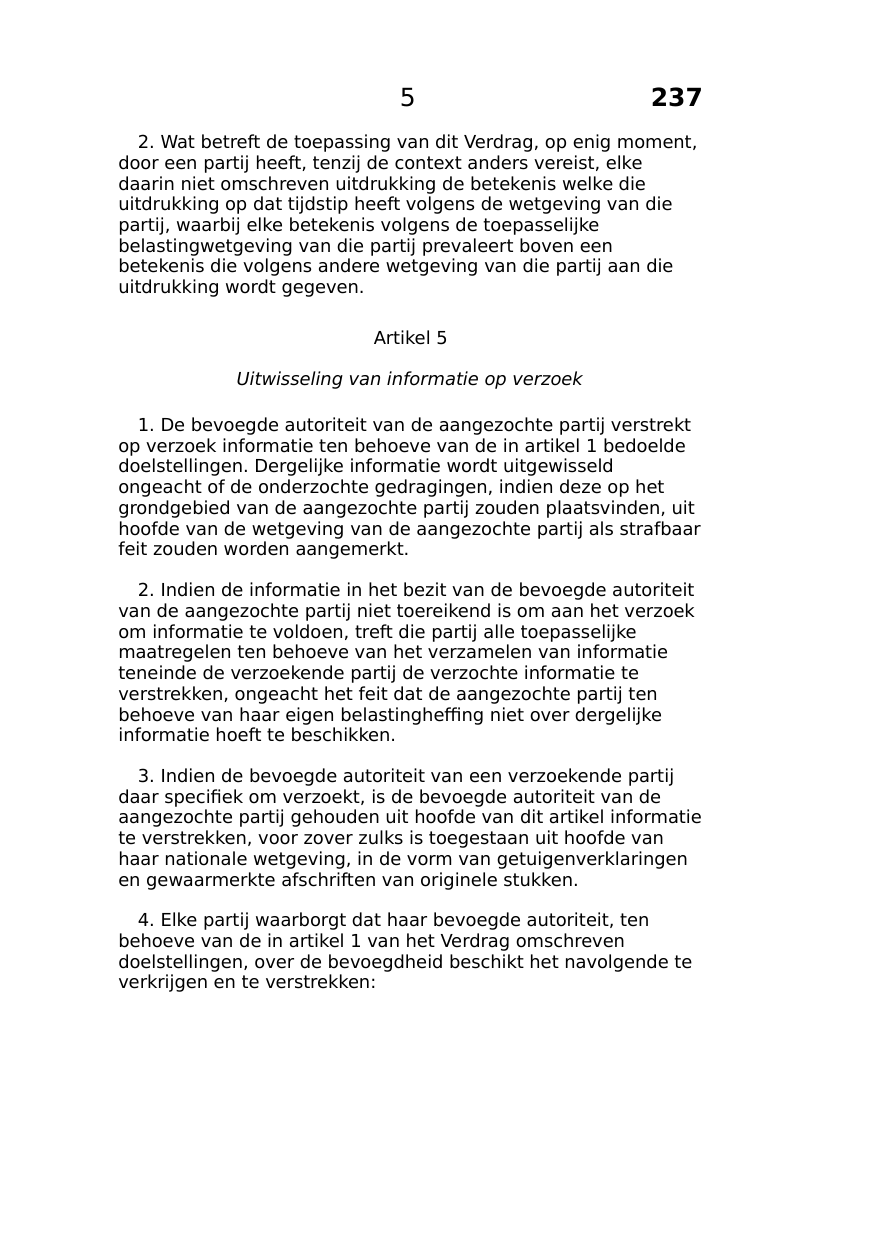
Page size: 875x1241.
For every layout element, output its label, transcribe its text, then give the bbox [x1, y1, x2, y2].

text 3. Indien de bevoegde autoriteit van een verzoekende partij daar specifiek om verzoekt, is de bevoegde autoriteit van de aangezochte partij gehouden uit hoofde van dit artikel informatie te verstrekken, voor zover zulks is toegestaan uit hoofde van haar nationale wetgeving, in de vorm van getuigenverklaringen en gewaarmerkte afschriften van originele stukken. [118, 766, 703, 890]
text 4. Elke partij waarborgt dat haar bevoegde autoriteit, ten behoeve van de in artikel 1 van het Verdrag omschreven doelstellingen, over de bevoegdheid beschikt het navolgende te verkrijgen en te verstrekken: [118, 910, 703, 993]
text 2. Wat betreft de toepassing van dit Verdrag, op enig moment, door een partij heeft, tenzij de context anders vereist, elke daarin niet omschreven uitdrukking de betekenis welke die uitdrukking op dat tijdstip heeft volgens de wetgeving van die partij, waarbij elke betekenis volgens de toepasselijke belastingwetgeving van die partij prevaleert boven een betekenis die volgens andere wetgeving van die partij aan die uitdrukking wordt gegeven. [118, 132, 703, 298]
text 2. Indien de informatie in het bezit van de bevoegde autoriteit van de aangezochte partij niet toereikend is om aan het verzoek om informatie te voldoen, treft die partij alle toepasselijke maatregelen ten behoeve van het verzamelen van informatie teneinde de verzoekende partij de verzochte informatie te verstrekken, ongeacht het feit dat de aangezochte partij ten behoeve van haar eigen belastingheffing niet over dergelijke informatie hoeft te beschikken. [118, 580, 703, 746]
subtitle Artikel 5 Uitwisseling van informatie op verzoek [118, 328, 703, 390]
text 1. De bevoegde autoriteit van de aangezochte partij verstrekt op verzoek informatie ten behoeve van de in artikel 1 bedoelde doelstellingen. Dergelijke informatie wordt uitgewisseld ongeacht of de onderzochte gedragingen, indien deze op het grondgebied van de aangezochte partij zouden plaatsvinden, uit hoofde van de wetgeving van de aangezochte partij als strafbaar feit zouden worden aangemerkt. [118, 415, 703, 560]
